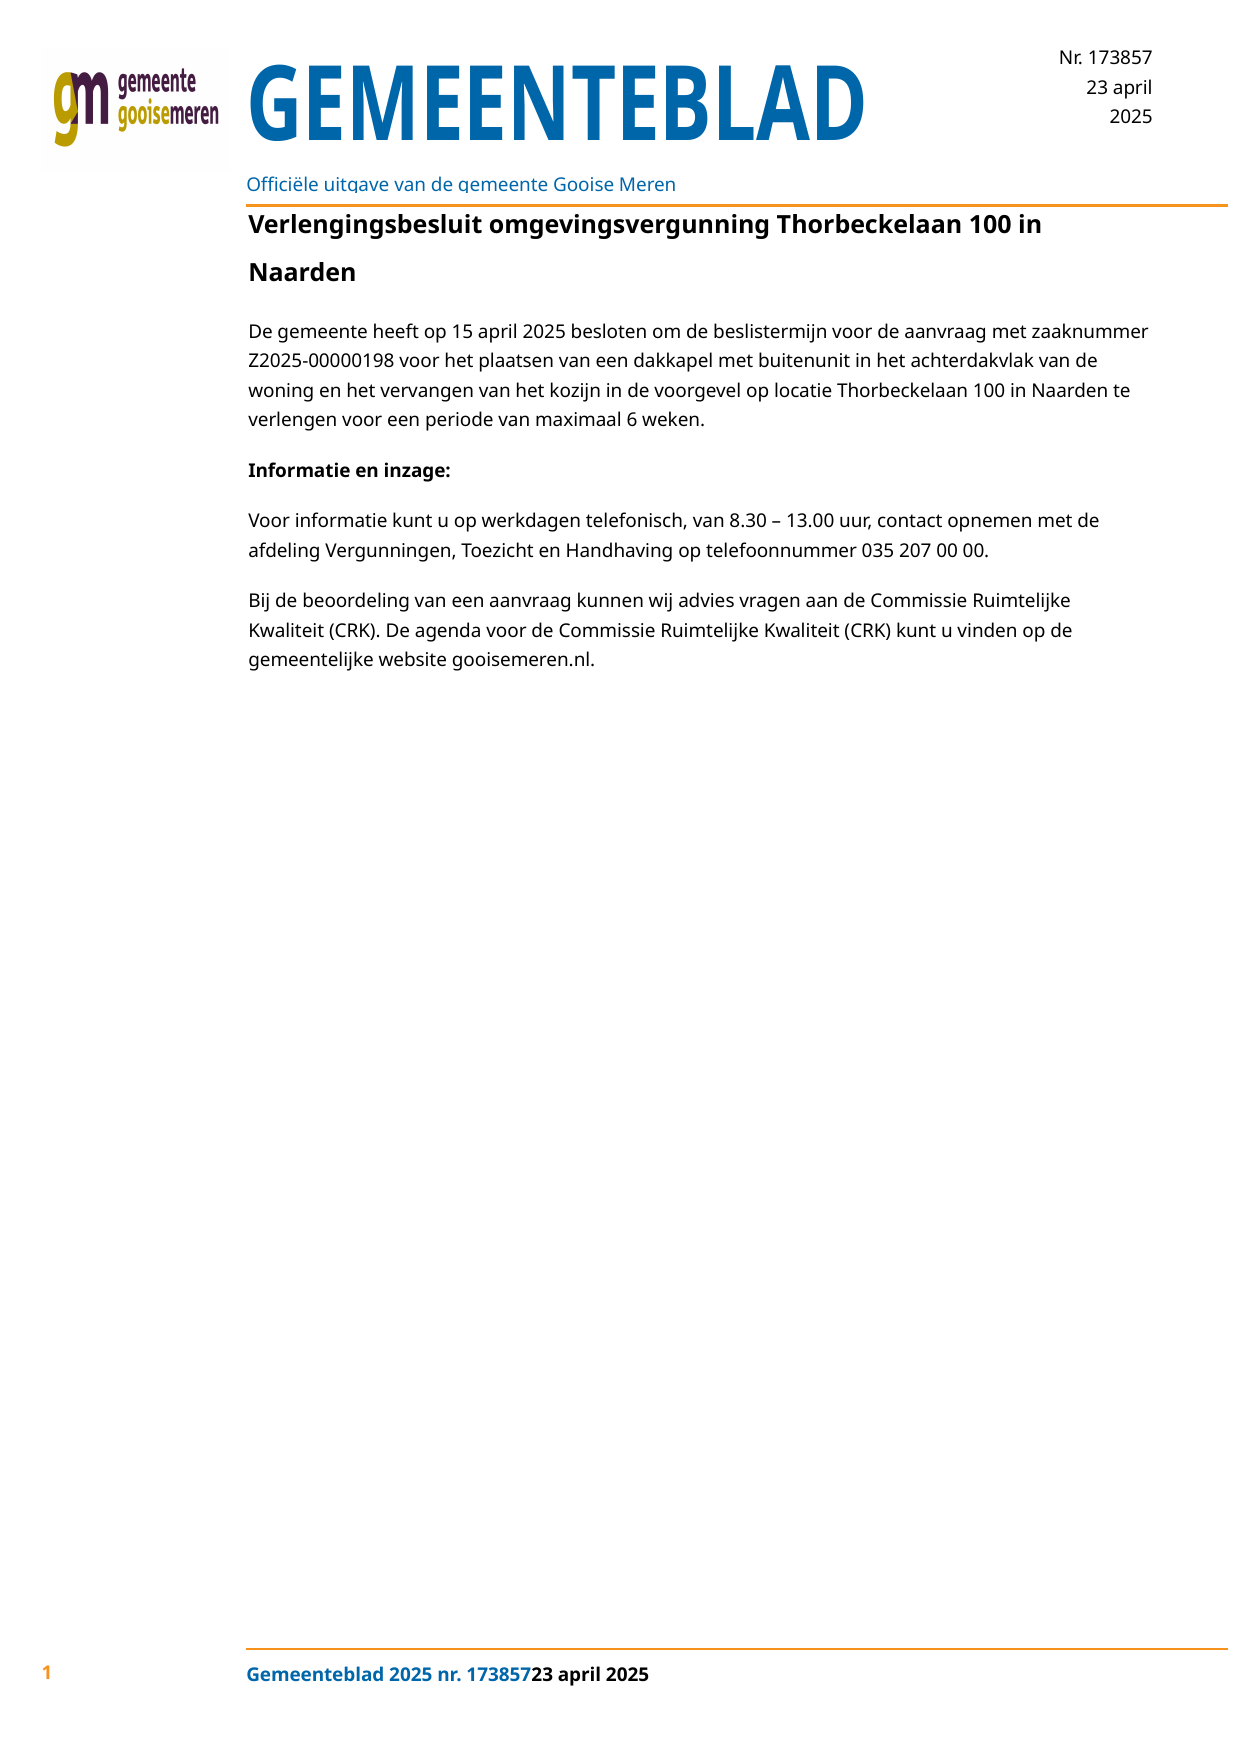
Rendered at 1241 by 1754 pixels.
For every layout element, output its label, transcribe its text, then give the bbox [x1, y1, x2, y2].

text Voor informatie kunt u op werkdagen telefonisch, van 8.30 – 13.00 uur, contact opnemen met de afdeling Vergunningen, Toezicht en Handhaving op telefoonnummer 035 207 00 00. [248, 507, 1152, 563]
text Verlengingsbesluit omgevingsvergunning Thorbeckelaan 100 in Naarden [248, 207, 1152, 288]
text Informatie en inzage: [248, 457, 1152, 483]
text De gemeente heeft op 15 april 2025 besloten om de beslistermijn voor de aanvraag met zaaknummer Z2025-00000198 voor het plaatsen van een dakkapel met buitenunit in het achterdakvlak van de woning en het vervangen van het kozijn in de voorgevel op locatie Thorbeckelaan 100 in Naarden te verlengen voor een periode van maximaal 6 weken. [248, 318, 1152, 432]
text Bij de beoordeling van een aanvraag kunnen wij advies vragen aan de Commissie Ruimtelijke Kwaliteit (CRK). De agenda voor de Commissie Ruimtelijke Kwaliteit (CRK) kunt u vinden op de gemeentelijke website gooisemeren.nl. [248, 587, 1152, 672]
picture [41, 47, 231, 172]
